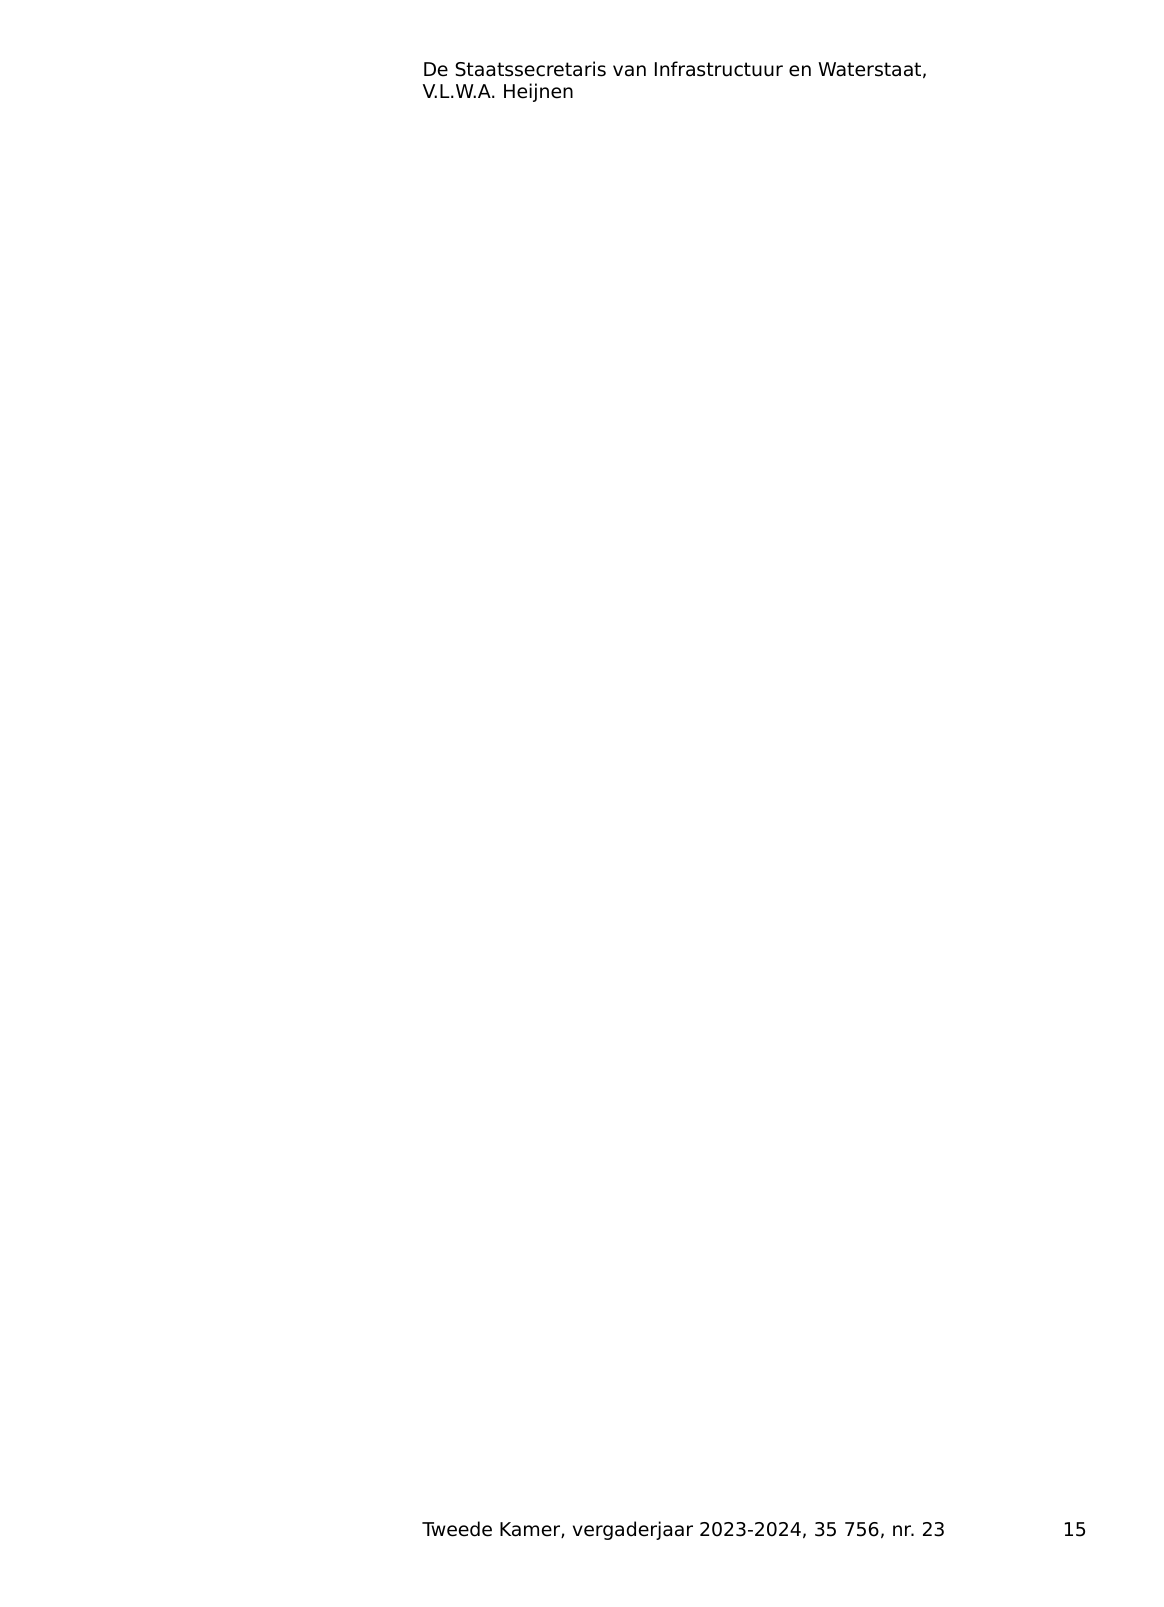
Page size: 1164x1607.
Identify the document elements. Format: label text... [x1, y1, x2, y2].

text De Staatssecretaris van Infrastructuur en Waterstaat, V.L.W.A. Heijnen [422, 59, 1087, 103]
